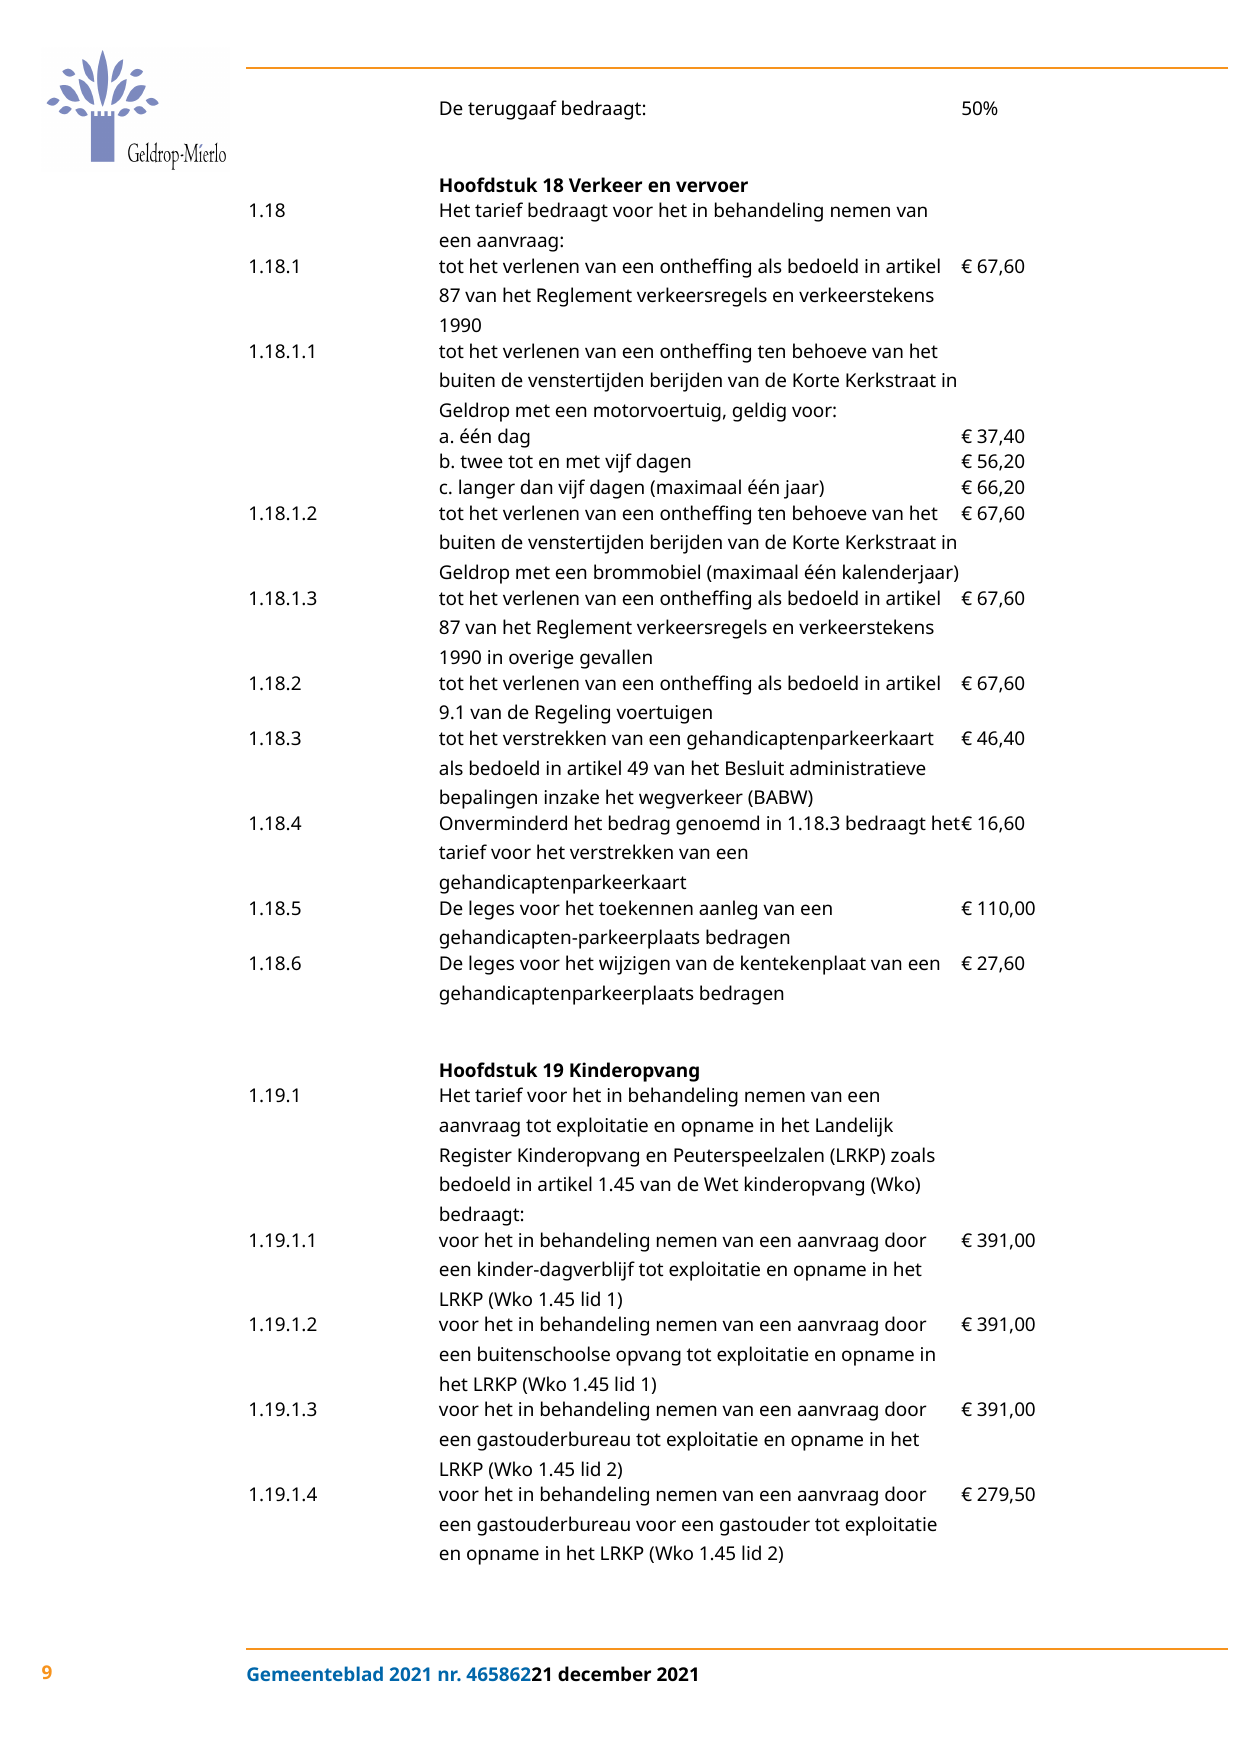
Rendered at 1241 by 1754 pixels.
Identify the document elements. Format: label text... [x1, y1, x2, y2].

table_cell Hoofdstuk 19 Kinderopvang [439, 1057, 961, 1083]
table_cell [439, 1031, 961, 1057]
table_cell € 279,50 [961, 1481, 1152, 1566]
table_cell c. langer dan vijf dagen (maximaal één jaar) [439, 474, 961, 500]
picture [41, 47, 231, 172]
table_cell [248, 1031, 439, 1057]
table_cell [248, 423, 439, 448]
table_cell 1.19.1.2 [248, 1312, 439, 1397]
table_cell € 46,40 [961, 725, 1152, 810]
table_cell 1.18.2 [248, 670, 439, 725]
table_cell [439, 1566, 961, 1592]
table_cell [248, 1057, 439, 1083]
table_cell voor het in behandeling nemen van een aanvraag door een gastouderbureau voor een gastouder tot exploitatie en opname in het LRKP (Wko 1.45 lid 2) [439, 1481, 961, 1566]
table_cell € 110,00 [961, 895, 1152, 950]
table_cell tot het verlenen van een ontheffing als bedoeld in artikel 87 van het Reglement verkeersregels en verkeerstekens 1990 [439, 253, 961, 338]
table_cell Het tarief voor het in behandeling nemen van een aanvraag tot exploitatie en opname in het Landelijk Register Kinderopvang en Peuterspeelzalen (LRKP) zoals bedoeld in artikel 1.45 van de Wet kinderopvang (Wko) bedraagt: [439, 1083, 961, 1227]
table_cell [439, 146, 961, 172]
table_cell 1.18.1.1 [248, 338, 439, 423]
table_cell [961, 1083, 1152, 1227]
table_cell € 391,00 [961, 1227, 1152, 1312]
table_cell [439, 1006, 961, 1031]
table_cell 1.19.1.1 [248, 1227, 439, 1312]
table_cell [961, 338, 1152, 423]
table_cell [439, 121, 961, 146]
table_cell € 67,60 [961, 500, 1152, 585]
table_cell [248, 449, 439, 474]
table_cell 1.18 [248, 198, 439, 253]
table_cell € 67,60 [961, 253, 1152, 338]
table_cell Hoofdstuk 18 Verkeer en vervoer [439, 172, 961, 198]
table_cell 1.18.6 [248, 950, 439, 1006]
table_cell tot het verlenen van een ontheffing als bedoeld in artikel 9.1 van de Regeling voertuigen [439, 670, 961, 725]
table_cell tot het verlenen van een ontheffing als bedoeld in artikel 87 van het Reglement verkeersregels en verkeerstekens 1990 in overige gevallen [439, 585, 961, 670]
table_cell [248, 474, 439, 500]
table_cell voor het in behandeling nemen van een aanvraag door een kinder-dagverblijf tot exploitatie en opname in het LRKP (Wko 1.45 lid 1) [439, 1227, 961, 1312]
table_cell 1.18.4 [248, 810, 439, 895]
table_cell [248, 172, 439, 198]
table_cell € 37,40 [961, 423, 1152, 448]
table_cell [961, 172, 1152, 198]
table_cell [248, 1006, 439, 1031]
table_cell [248, 121, 439, 146]
table_cell De leges voor het wijzigen van de kentekenplaat van een gehandicaptenparkeerplaats bedragen [439, 950, 961, 1006]
table_cell Het tarief bedraagt voor het in behandeling nemen van een aanvraag: [439, 198, 961, 253]
table_cell 1.19.1.3 [248, 1397, 439, 1481]
table_cell € 27,60 [961, 950, 1152, 1006]
table_cell De teruggaaf bedraagt: [439, 95, 961, 121]
table_cell voor het in behandeling nemen van een aanvraag door een gastouderbureau tot exploitatie en opname in het LRKP (Wko 1.45 lid 2) [439, 1397, 961, 1481]
table_cell € 56,20 [961, 449, 1152, 474]
table_cell 1.18.1.2 [248, 500, 439, 585]
table_cell 50% [961, 95, 1152, 121]
table_cell [961, 146, 1152, 172]
table_cell De leges voor het toekennen aanleg van een gehandicapten-parkeerplaats bedragen [439, 895, 961, 950]
table_cell € 391,00 [961, 1397, 1152, 1481]
table_cell € 66,20 [961, 474, 1152, 500]
table_cell 1.18.3 [248, 725, 439, 810]
table_cell [248, 1566, 439, 1592]
table_cell [961, 1057, 1152, 1083]
table_cell 1.18.5 [248, 895, 439, 950]
table_cell [961, 1031, 1152, 1057]
table_cell € 67,60 [961, 670, 1152, 725]
table_cell voor het in behandeling nemen van een aanvraag door een buitenschoolse opvang tot exploitatie en opname in het LRKP (Wko 1.45 lid 1) [439, 1312, 961, 1397]
table_cell € 391,00 [961, 1312, 1152, 1397]
table_cell Onverminderd het bedrag genoemd in 1.18.3 bedraagt het tarief voor het verstrekken van een gehandicaptenparkeerkaart [439, 810, 961, 895]
table_cell € 67,60 [961, 585, 1152, 670]
table_cell b. twee tot en met vijf dagen [439, 449, 961, 474]
table_cell tot het verlenen van een ontheffing ten behoeve van het buiten de venstertijden berijden van de Korte Kerkstraat in Geldrop met een motorvoertuig, geldig voor: [439, 338, 961, 423]
table_cell tot het verstrekken van een gehandicaptenparkeerkaart als bedoeld in artikel 49 van het Besluit administratieve bepalingen inzake het wegverkeer (BABW) [439, 725, 961, 810]
table_cell [961, 1566, 1152, 1592]
table_cell [248, 146, 439, 172]
table_cell tot het verlenen van een ontheffing ten behoeve van het buiten de venstertijden berijden van de Korte Kerkstraat in Geldrop met een brommobiel (maximaal één kalenderjaar) [439, 500, 961, 585]
table_cell 1.18.1 [248, 253, 439, 338]
table_cell [248, 95, 439, 121]
table_cell [961, 198, 1152, 253]
table_cell a. één dag [439, 423, 961, 448]
table_cell [961, 121, 1152, 146]
table_cell 1.19.1 [248, 1083, 439, 1227]
table_cell 1.19.1.4 [248, 1481, 439, 1566]
table_cell 1.18.1.3 [248, 585, 439, 670]
table_cell [961, 1006, 1152, 1031]
table_cell € 16,60 [961, 810, 1152, 895]
